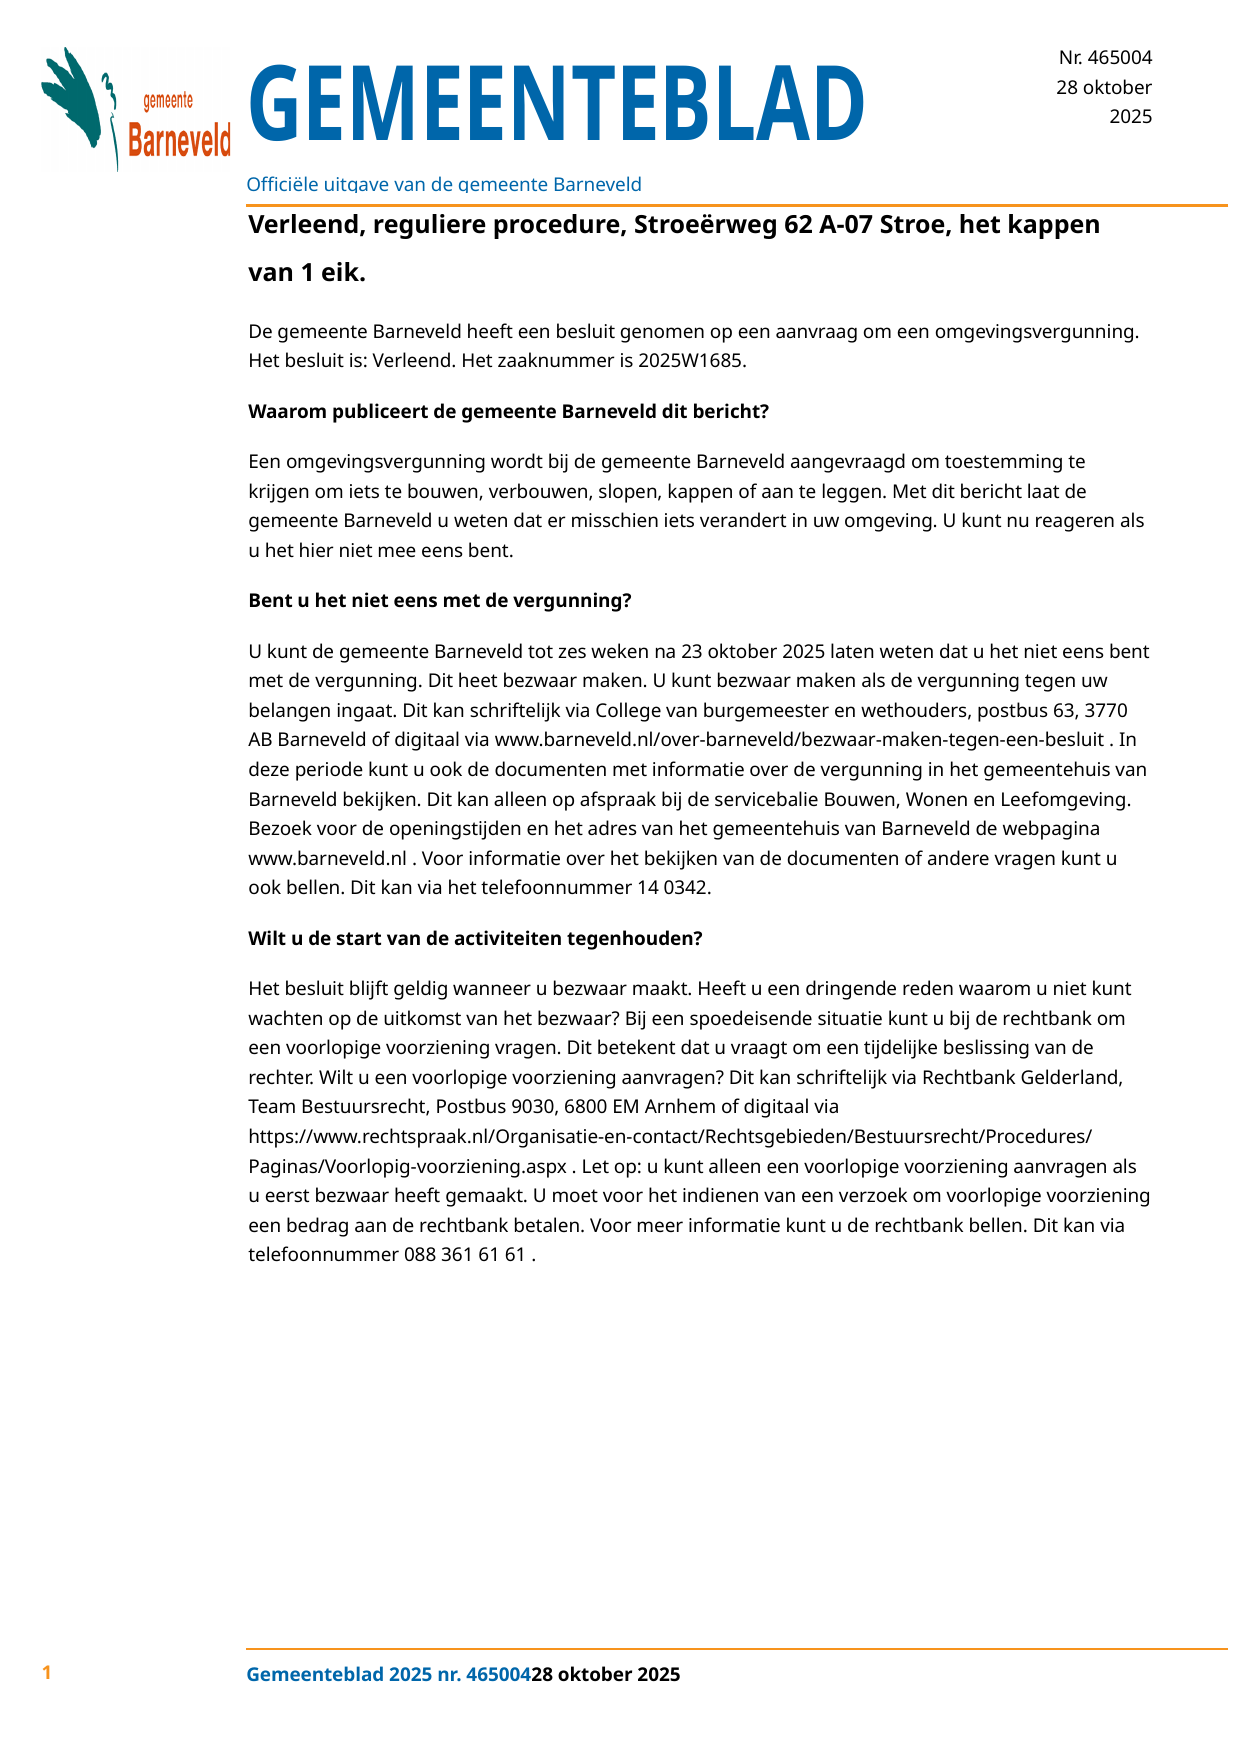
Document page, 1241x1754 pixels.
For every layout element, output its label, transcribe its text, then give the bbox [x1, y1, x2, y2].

text U kunt de gemeente Barneveld tot zes weken na 23 oktober 2025 laten weten dat u het niet eens bent met de vergunning. Dit heet bezwaar maken. U kunt bezwaar maken als de vergunning tegen uw belangen ingaat. Dit kan schriftelijk via College van burgemeester en wethouders, postbus 63, 3770 AB Barneveld of digitaal via www.barneveld.nl/over-barneveld/bezwaar-maken-tegen-een-besluit . In deze periode kunt u ook de documenten met informatie over de vergunning in het gemeentehuis van Barneveld bekijken. Dit kan alleen op afspraak bij de servicebalie Bouwen, Wonen en Leefomgeving. Bezoek voor de openingstijden en het adres van het gemeentehuis van Barneveld de webpagina www.barneveld.nl . Voor informatie over het bekijken van de documenten of andere vragen kunt u ook bellen. Dit kan via het telefoonnummer 14 0342. [248, 638, 1152, 900]
text Verleend, reguliere procedure, Stroeërweg 62 A-07 Stroe, het kappen van 1 eik. [248, 207, 1152, 288]
text De gemeente Barneveld heeft een besluit genomen op een aanvraag om een omgevingsvergunning. Het besluit is: Verleend. Het zaaknummer is 2025W1685. [248, 318, 1152, 373]
picture [41, 47, 231, 172]
text Een omgevingsvergunning wordt bij de gemeente Barneveld aangevraagd om toestemming te krijgen om iets te bouwen, verbouwen, slopen, kappen of aan te leggen. Met dit bericht laat de gemeente Barneveld u weten dat er misschien iets verandert in uw omgeving. U kunt nu reageren als u het hier niet mee eens bent. [248, 448, 1152, 563]
text Bent u het niet eens met de vergunning? [248, 587, 1152, 613]
text Het besluit blijft geldig wanneer u bezwaar maakt. Heeft u een dringende reden waarom u niet kunt wachten op de uitkomst van het bezwaar? Bij een spoedeisende situatie kunt u bij de rechtbank om een voorlopige voorziening vragen. Dit betekent dat u vraagt om een tijdelijke beslissing van de rechter. Wilt u een voorlopige voorziening aanvragen? Dit kan schriftelijk via Rechtbank Gelderland, Team Bestuursrecht, Postbus 9030, 6800 EM Arnhem of digitaal via https://www.rechtspraak.nl/Organisatie-en-contact/Rechtsgebieden/Bestuursrecht/Procedures/Paginas/Voorlopig-voorziening.aspx . Let op: u kunt alleen een voorlopige voorziening aanvragen als u eerst bezwaar heeft gemaakt. U moet voor het indienen van een verzoek om voorlopige voorziening een bedrag aan de rechtbank betalen. Voor meer informatie kunt u de rechtbank bellen. Dit kan via telefoonnummer 088 361 61 61 . [248, 975, 1152, 1267]
text Wilt u de start van de activiteiten tegenhouden? [248, 925, 1152, 951]
text Waarom publiceert de gemeente Barneveld dit bericht? [248, 398, 1152, 424]
